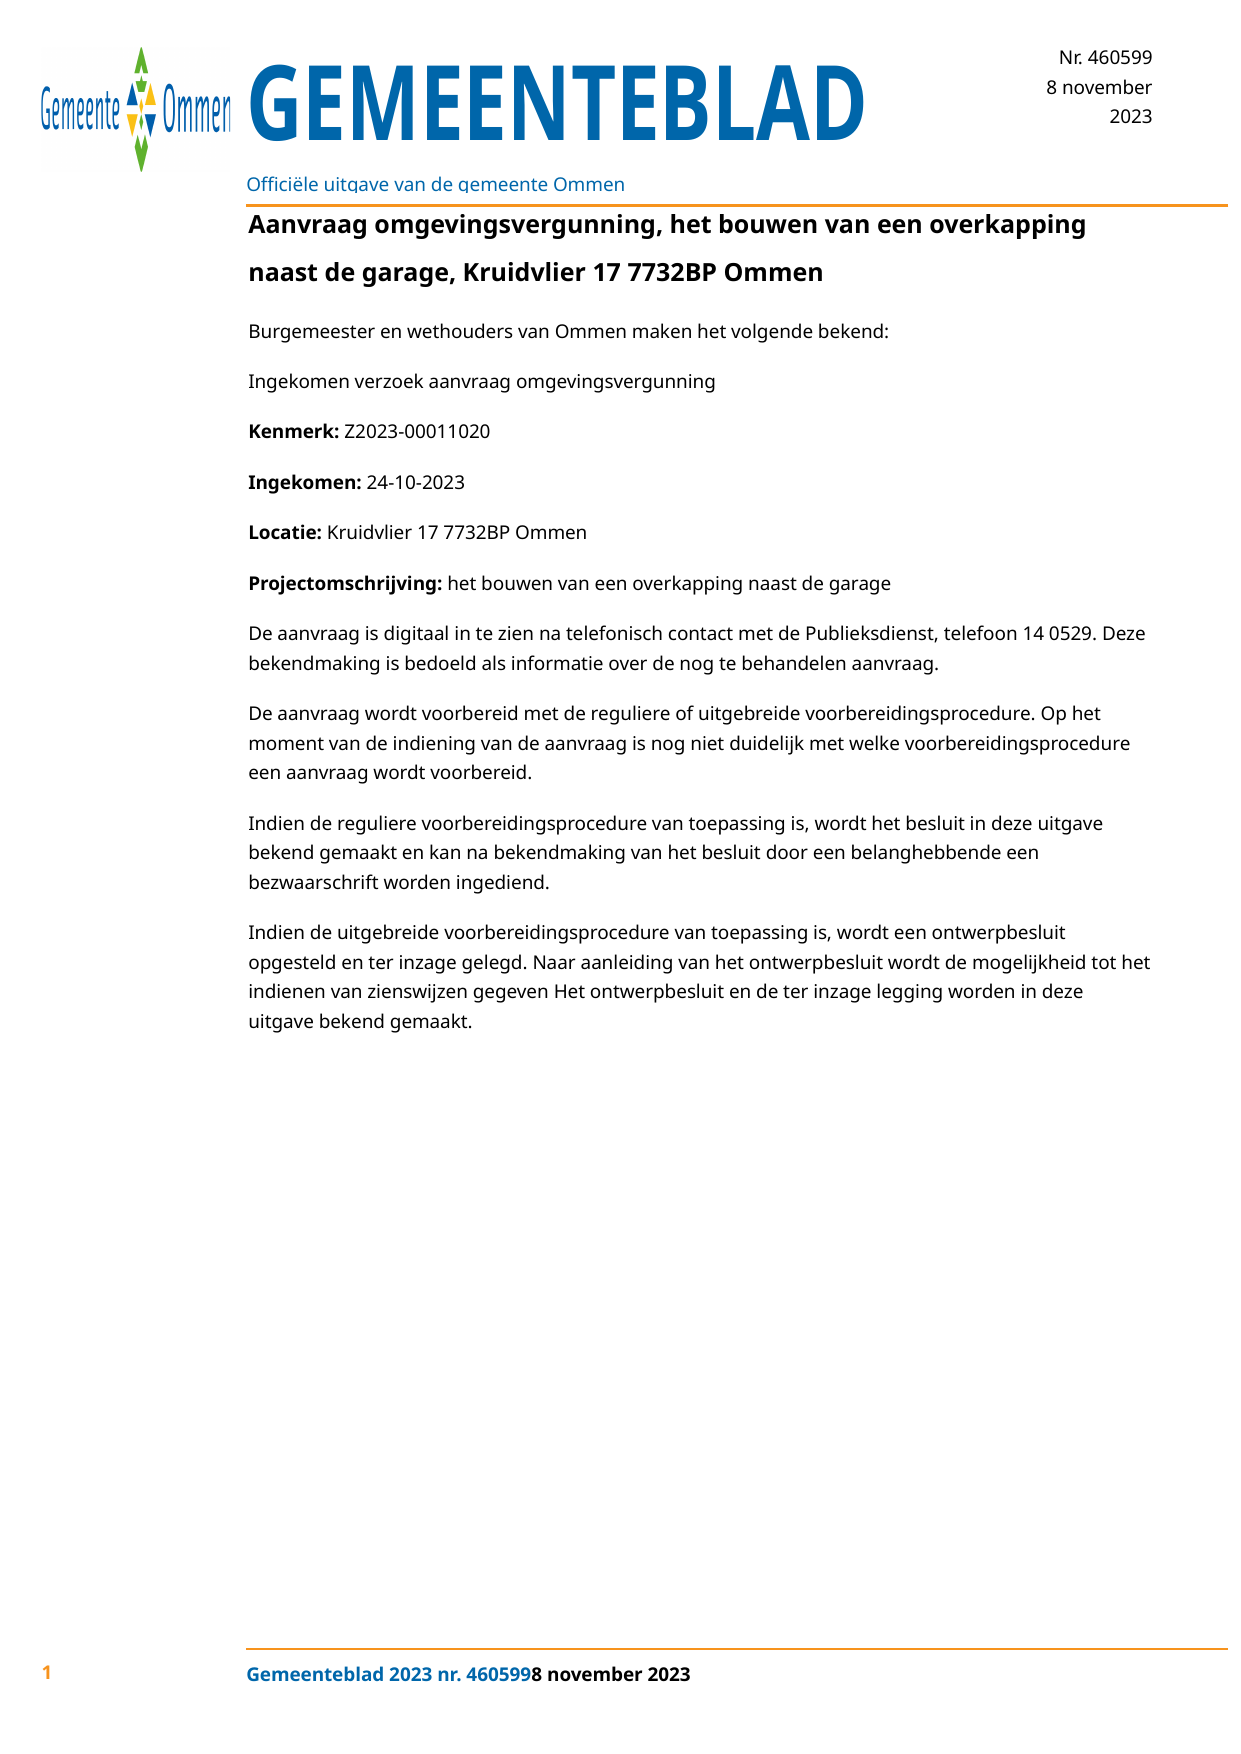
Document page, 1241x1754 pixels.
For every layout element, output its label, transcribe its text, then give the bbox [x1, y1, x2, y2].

text Indien de reguliere voorbereidingsprocedure van toepassing is, wordt het besluit in deze uitgave bekend gemaakt en kan na bekendmaking van het besluit door een belanghebbende een bezwaarschrift worden ingediend. [248, 810, 1152, 895]
text Ingekomen: 24-10-2023 [248, 469, 1152, 495]
text Indien de uitgebreide voorbereidingsprocedure van toepassing is, wordt een ontwerpbesluit opgesteld en ter inzage gelegd. Naar aanleiding van het ontwerpbesluit wordt de mogelijkheid tot het indienen van zienswijzen gegeven Het ontwerpbesluit en de ter inzage legging worden in deze uitgave bekend gemaakt. [248, 919, 1152, 1034]
text De aanvraag wordt voorbereid met de reguliere of uitgebreide voorbereidingsprocedure. Op het moment van de indiening van de aanvraag is nog niet duidelijk met welke voorbereidingsprocedure een aanvraag wordt voorbereid. [248, 700, 1152, 785]
text Burgemeester en wethouders van Ommen maken het volgende bekend: [248, 318, 1152, 344]
picture [41, 47, 231, 172]
text De aanvraag is digitaal in te zien na telefonisch contact met de Publieksdienst, telefoon 14 0529. Deze bekendmaking is bedoeld als informatie over de nog te behandelen aanvraag. [248, 620, 1152, 676]
text Ingekomen verzoek aanvraag omgevingsvergunning [248, 368, 1152, 394]
text Locatie: Kruidvlier 17 7732BP Ommen [248, 519, 1152, 545]
text Kenmerk: Z2023-00011020 [248, 419, 1152, 444]
text Projectomschrijving: het bouwen van een overkapping naast de garage [248, 570, 1152, 596]
text Aanvraag omgevingsvergunning, het bouwen van een overkapping naast de garage, Kruidvlier 17 7732BP Ommen [248, 207, 1152, 288]
